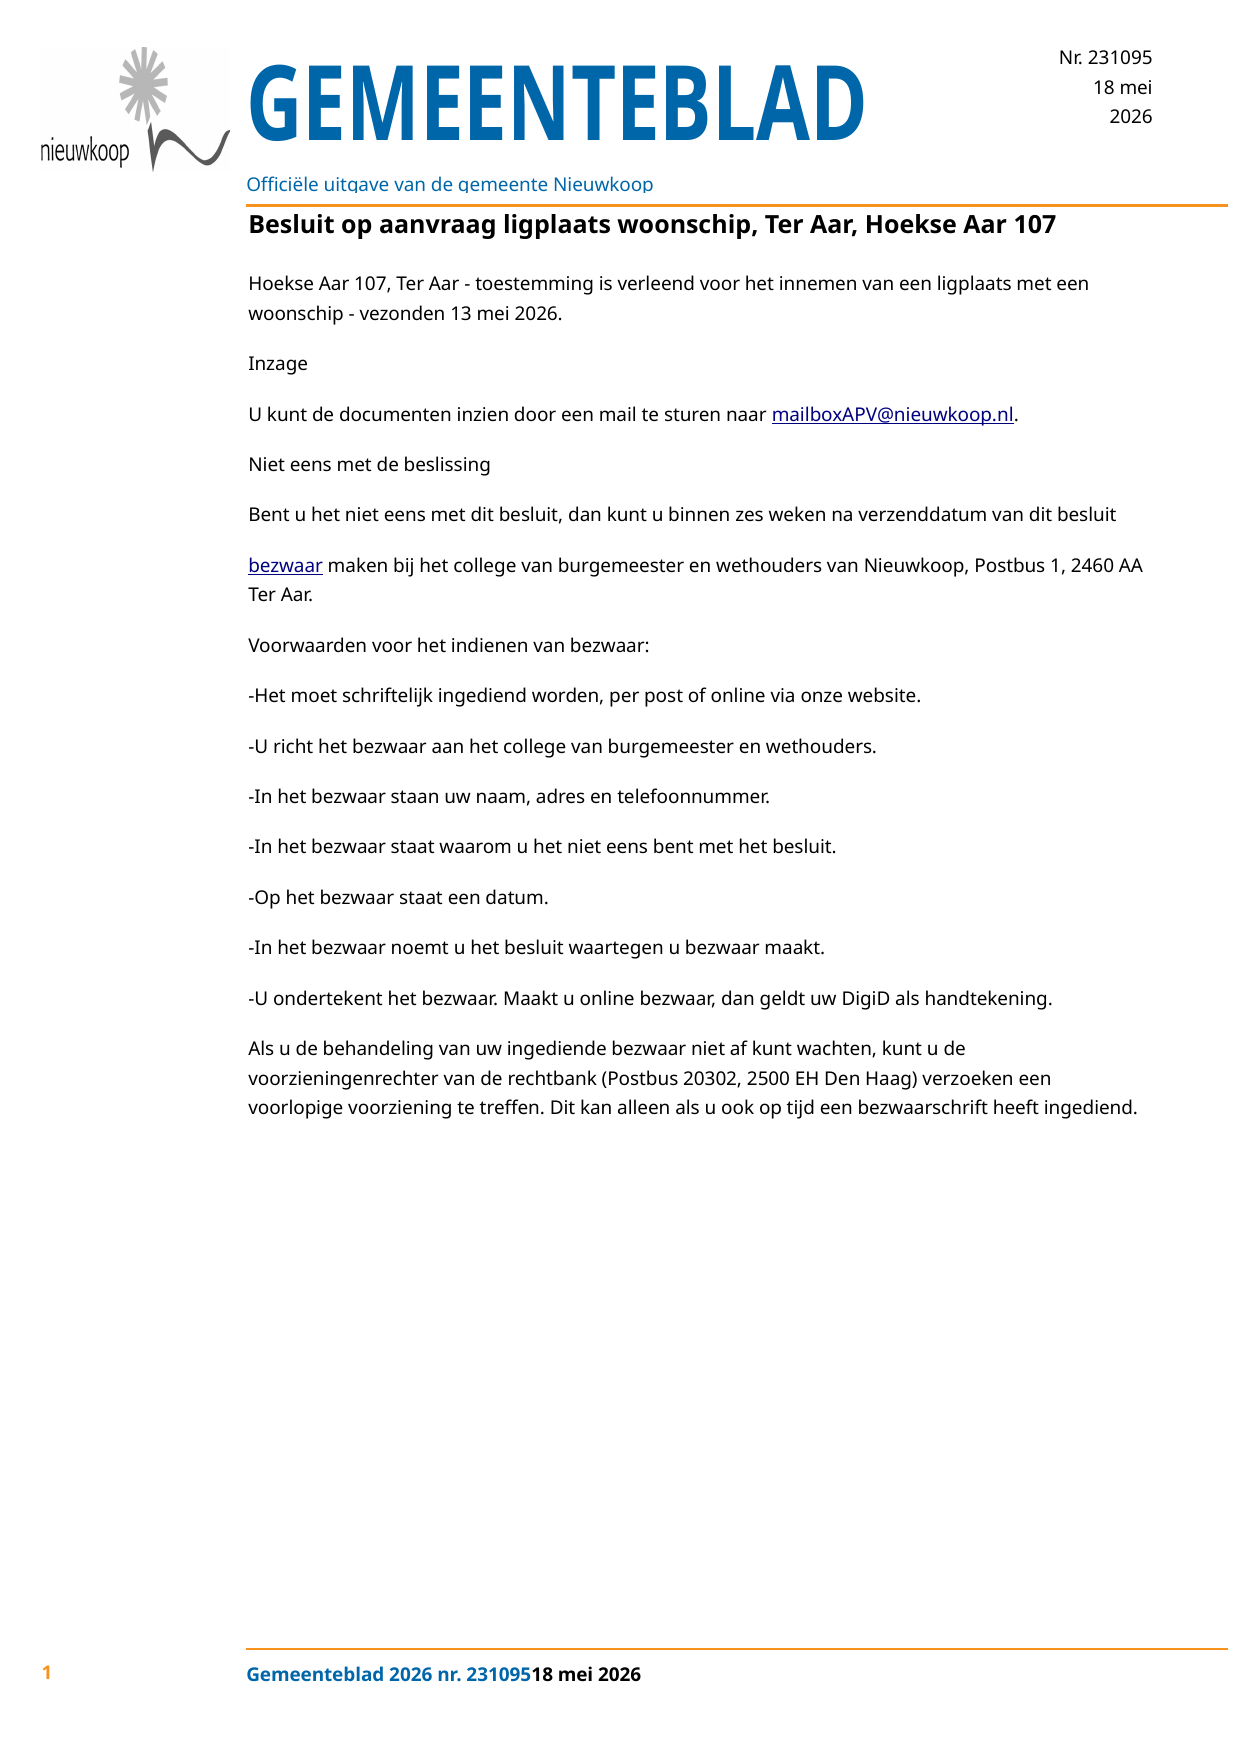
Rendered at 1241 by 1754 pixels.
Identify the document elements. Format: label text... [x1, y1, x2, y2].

text U kunt de documenten inzien door een mail te sturen naar mailboxAPV@nieuwkoop.nl. [248, 401, 1152, 426]
text Hoekse Aar 107, Ter Aar - toestemming is verleend voor het innemen van een ligplaats met een woonschip - vezonden 13 mei 2026. [248, 270, 1152, 326]
text Bent u het niet eens met dit besluit, dan kunt u binnen zes weken na verzenddatum van dit besluit [248, 502, 1152, 527]
text Niet eens met de beslissing [248, 451, 1152, 477]
text -Het moet schriftelijk ingediend worden, per post of online via onze website. [248, 682, 1152, 708]
text Als u de behandeling van uw ingediende bezwaar niet af kunt wachten, kunt u de voorzieningenrechter van de rechtbank (Postbus 20302, 2500 EH Den Haag) verzoeken een voorlopige voorziening te treffen. Dit kan alleen als u ook op tijd een bezwaarschrift heeft ingediend. [248, 1035, 1152, 1120]
text -U ondertekent het bezwaar. Maakt u online bezwaar, dan geldt uw DigiD als handtekening. [248, 985, 1152, 1011]
text Besluit op aanvraag ligplaats woonschip, Ter Aar, Hoekse Aar 107 [248, 207, 1152, 241]
text Voorwaarden voor het indienen van bezwaar: [248, 632, 1152, 658]
text -Op het bezwaar staat een datum. [248, 884, 1152, 910]
text bezwaar maken bij het college van burgemeester en wethouders van Nieuwkoop, Postbus 1, 2460 AA Ter Aar. [248, 552, 1152, 607]
text -In het bezwaar staan uw naam, adres en telefoonnummer. [248, 783, 1152, 809]
text -In het bezwaar staat waarom u het niet eens bent met het besluit. [248, 834, 1152, 859]
picture [41, 47, 231, 172]
text -In het bezwaar noemt u het besluit waartegen u bezwaar maakt. [248, 934, 1152, 960]
text Inzage [248, 350, 1152, 376]
text -U richt het bezwaar aan het college van burgemeester en wethouders. [248, 733, 1152, 758]
